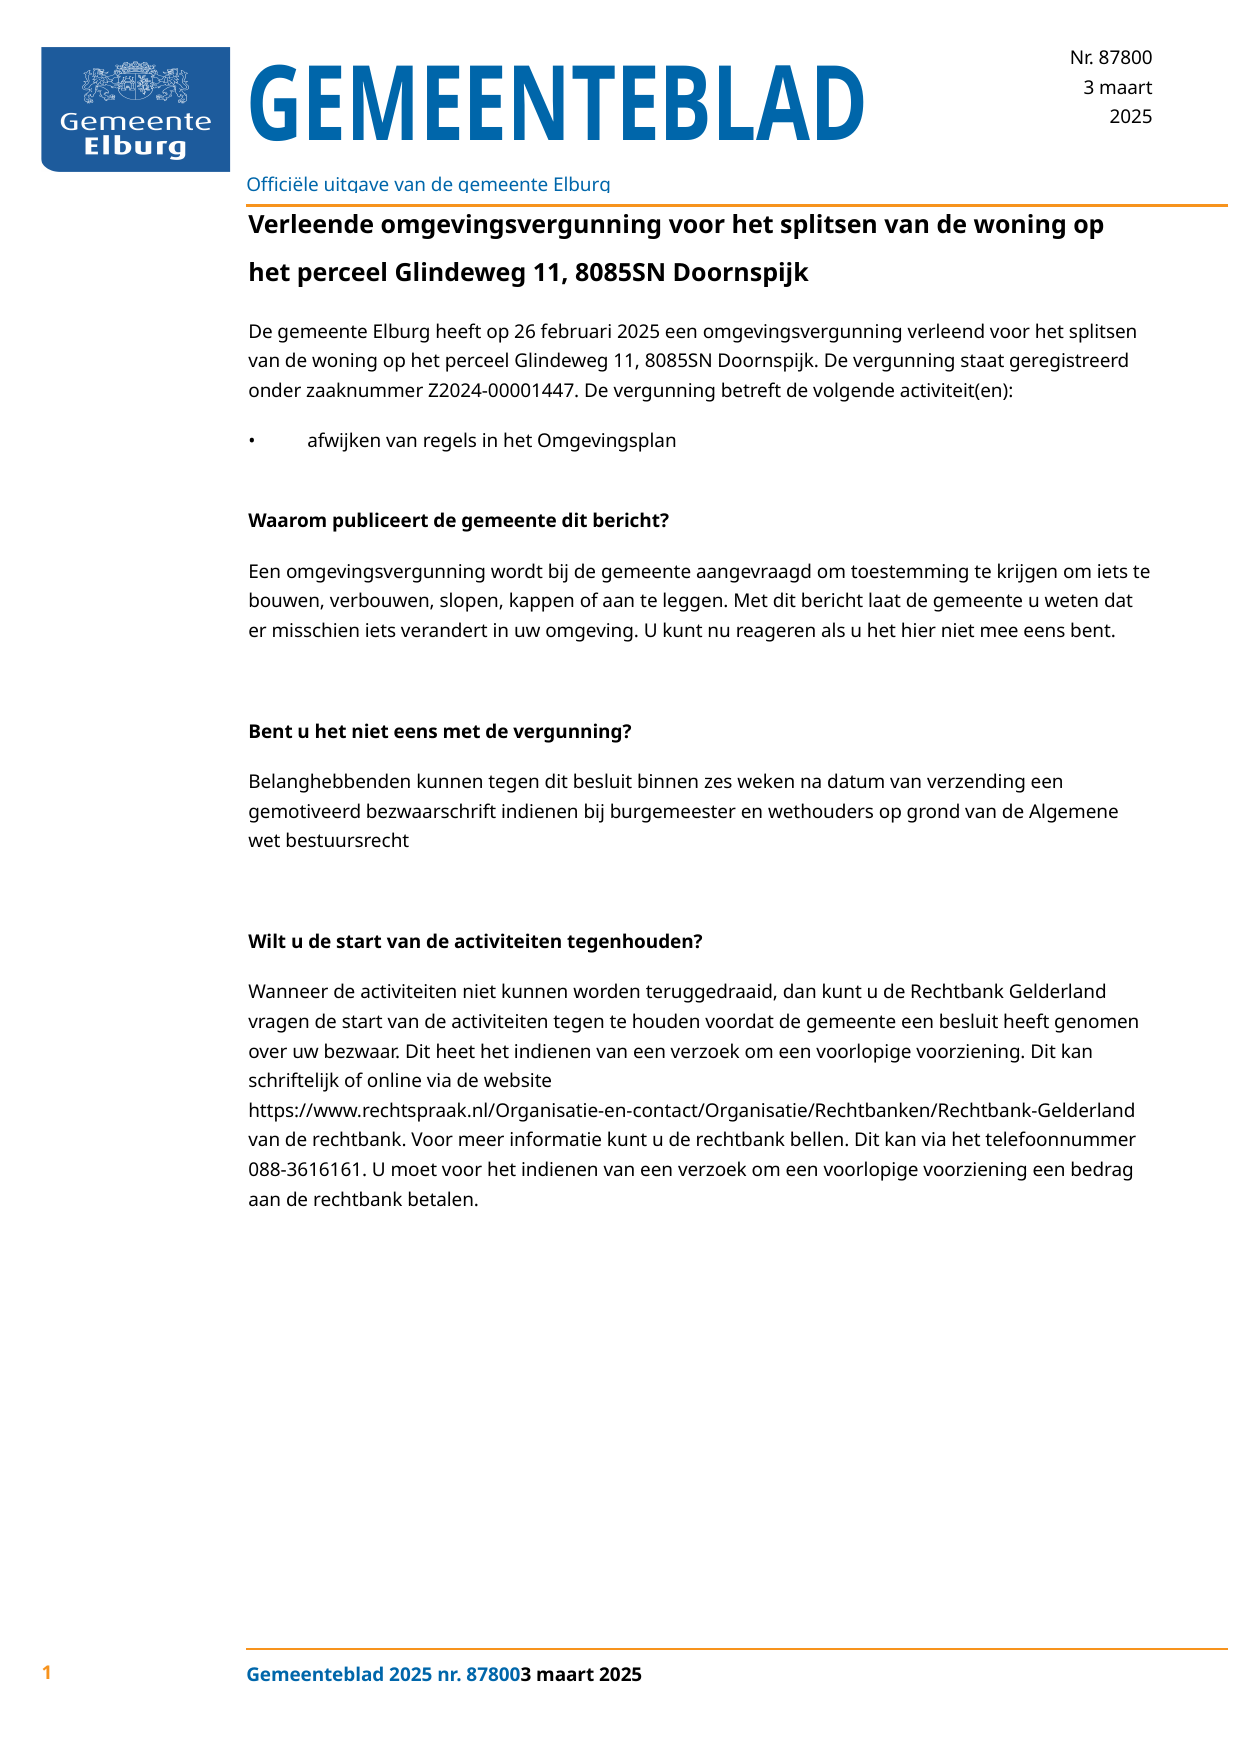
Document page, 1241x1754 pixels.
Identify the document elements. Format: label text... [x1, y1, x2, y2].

text De gemeente Elburg heeft op 26 februari 2025 een omgevingsvergunning verleend voor het splitsen van de woning op het perceel Glindeweg 11, 8085SN Doornspijk. De vergunning staat geregistreerd onder zaaknummer Z2024-00001447. De vergunning betreft de volgende activiteit(en): [248, 318, 1152, 403]
text Verleende omgevingsvergunning voor het splitsen van de woning op het perceel Glindeweg 11, 8085SN Doornspijk [248, 207, 1152, 288]
text Bent u het niet eens met de vergunning? [248, 718, 1152, 744]
list afwijken van regels in het Omgevingsplan [248, 427, 1152, 453]
text Wilt u de start van de activiteiten tegenhouden? [248, 928, 1152, 954]
text Wanneer de activiteiten niet kunnen worden teruggedraaid, dan kunt u de Rechtbank Gelderland vragen de start van de activiteiten tegen te houden voordat de gemeente een besluit heeft genomen over uw bezwaar. Dit heet het indienen van een verzoek om een voorlopige voorziening. Dit kan schriftelijk of online via de website https://www.rechtspraak.nl/Organisatie-en-contact/Organisatie/Rechtbanken/Rechtbank-Gelderland van de rechtbank. Voor meer informatie kunt u de rechtbank bellen. Dit kan via het telefoonnummer 088-3616161. U moet voor het indienen van een verzoek om een voorlopige voorziening een bedrag aan de rechtbank betalen. [248, 979, 1152, 1212]
picture [41, 47, 231, 172]
text Een omgevingsvergunning wordt bij de gemeente aangevraagd om toestemming te krijgen om iets te bouwen, verbouwen, slopen, kappen of aan te leggen. Met dit bericht laat de gemeente u weten dat er misschien iets verandert in uw omgeving. U kunt nu reageren als u het hier niet mee eens bent. [248, 558, 1152, 643]
text Waarom publiceert de gemeente dit bericht? [248, 507, 1152, 533]
text Belanghebbenden kunnen tegen dit besluit binnen zes weken na datum van verzending een gemotiveerd bezwaarschrift indienen bij burgemeester en wethouders op grond van de Algemene wet bestuursrecht [248, 768, 1152, 853]
